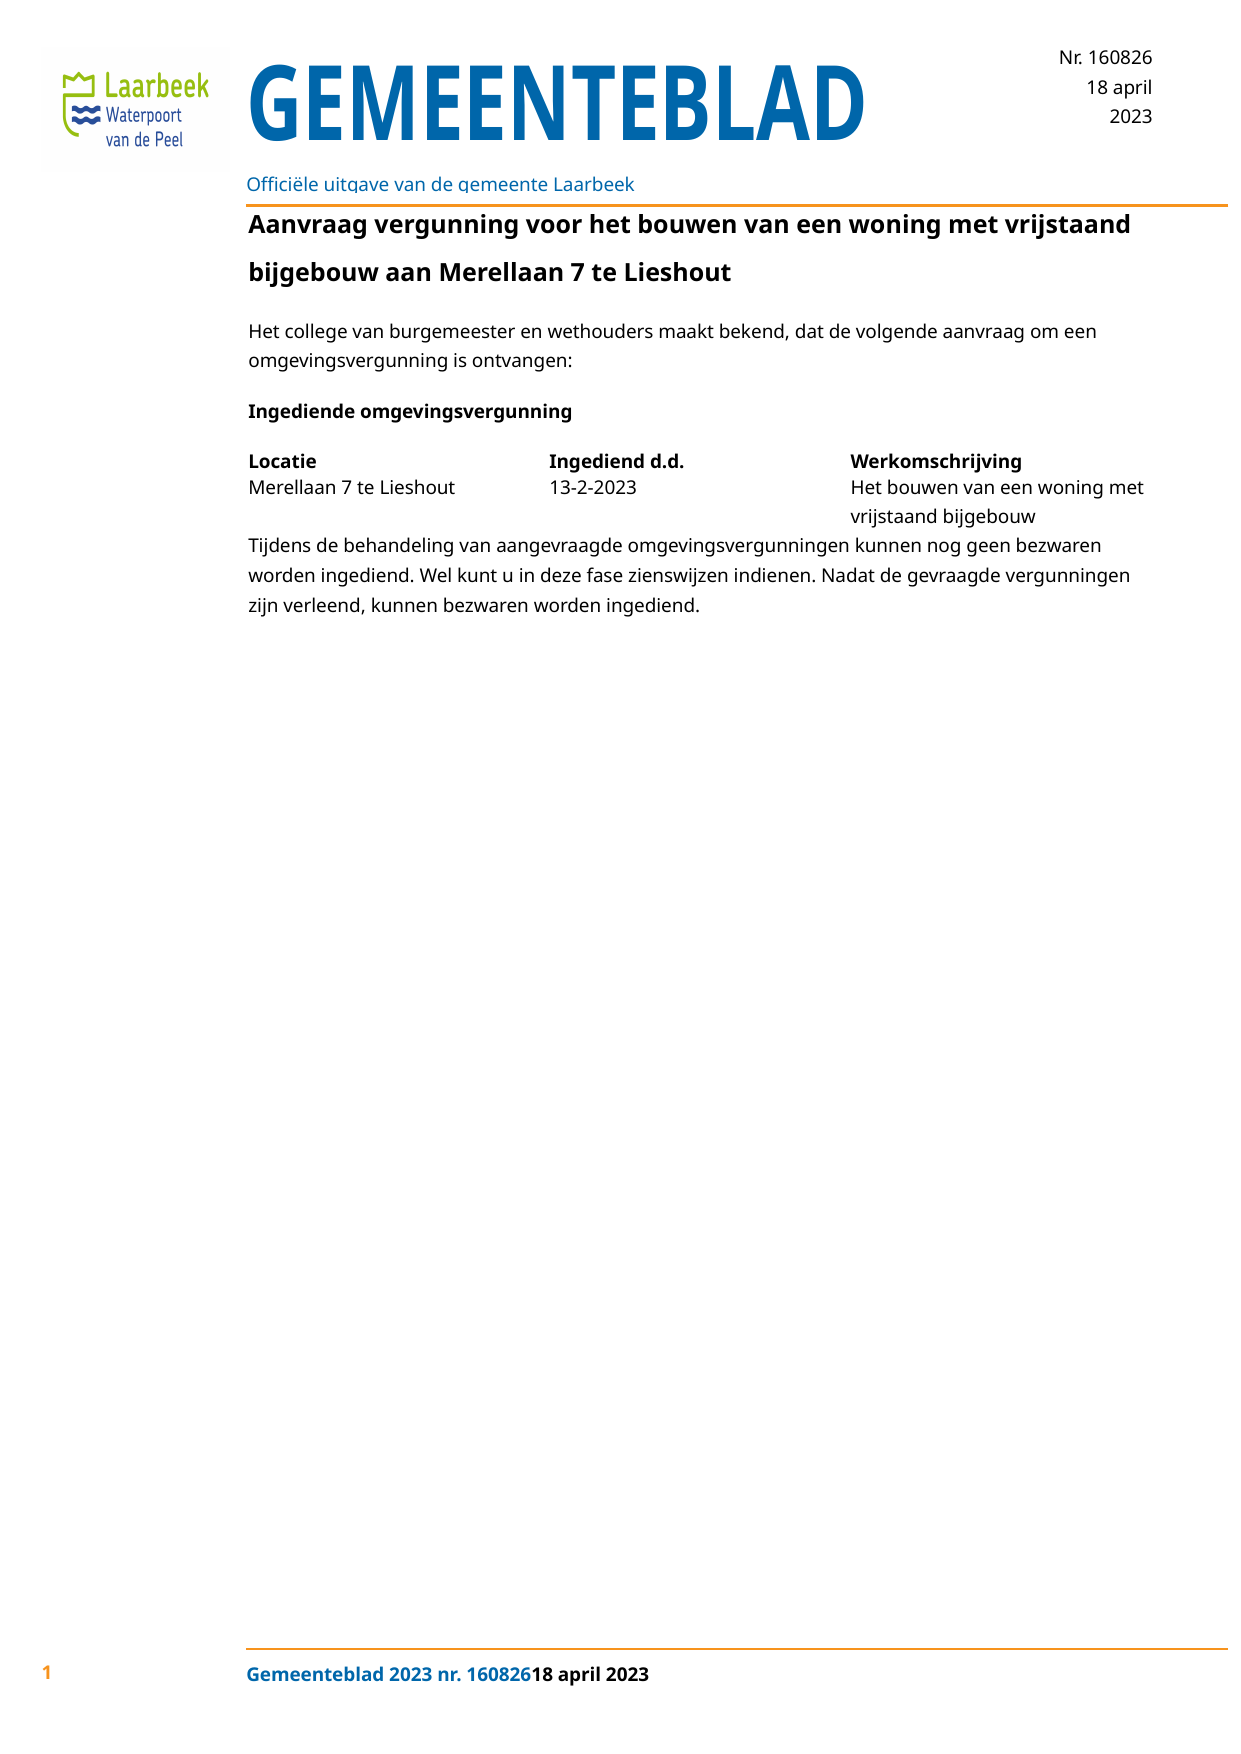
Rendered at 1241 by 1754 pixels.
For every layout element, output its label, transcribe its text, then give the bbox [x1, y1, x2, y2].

text Aanvraag vergunning voor het bouwen van een woning met vrijstaand bijgebouw aan Merellaan 7 te Lieshout [248, 207, 1152, 288]
picture [41, 47, 231, 172]
table_cell 13-2-2023 [549, 474, 850, 529]
text Ingediende omgevingsvergunning [248, 398, 1152, 424]
text Het college van burgemeester en wethouders maakt bekend, dat de volgende aanvraag om een omgevingsvergunning is ontvangen: [248, 318, 1152, 373]
table_cell Merellaan 7 te Lieshout [248, 474, 549, 529]
table_cell Het bouwen van een woning met vrijstaand bijgebouw [850, 474, 1152, 529]
table_header Locatie [248, 449, 549, 474]
table_header Werkomschrijving [850, 449, 1152, 474]
text Tijdens de behandeling van aangevraagde omgevingsvergunningen kunnen nog geen bezwaren worden ingediend. Wel kunt u in deze fase zienswijzen indienen. Nadat de gevraagde vergunningen zijn verleend, kunnen bezwaren worden ingediend. [248, 533, 1152, 618]
table_header Ingediend d.d. [549, 449, 850, 474]
